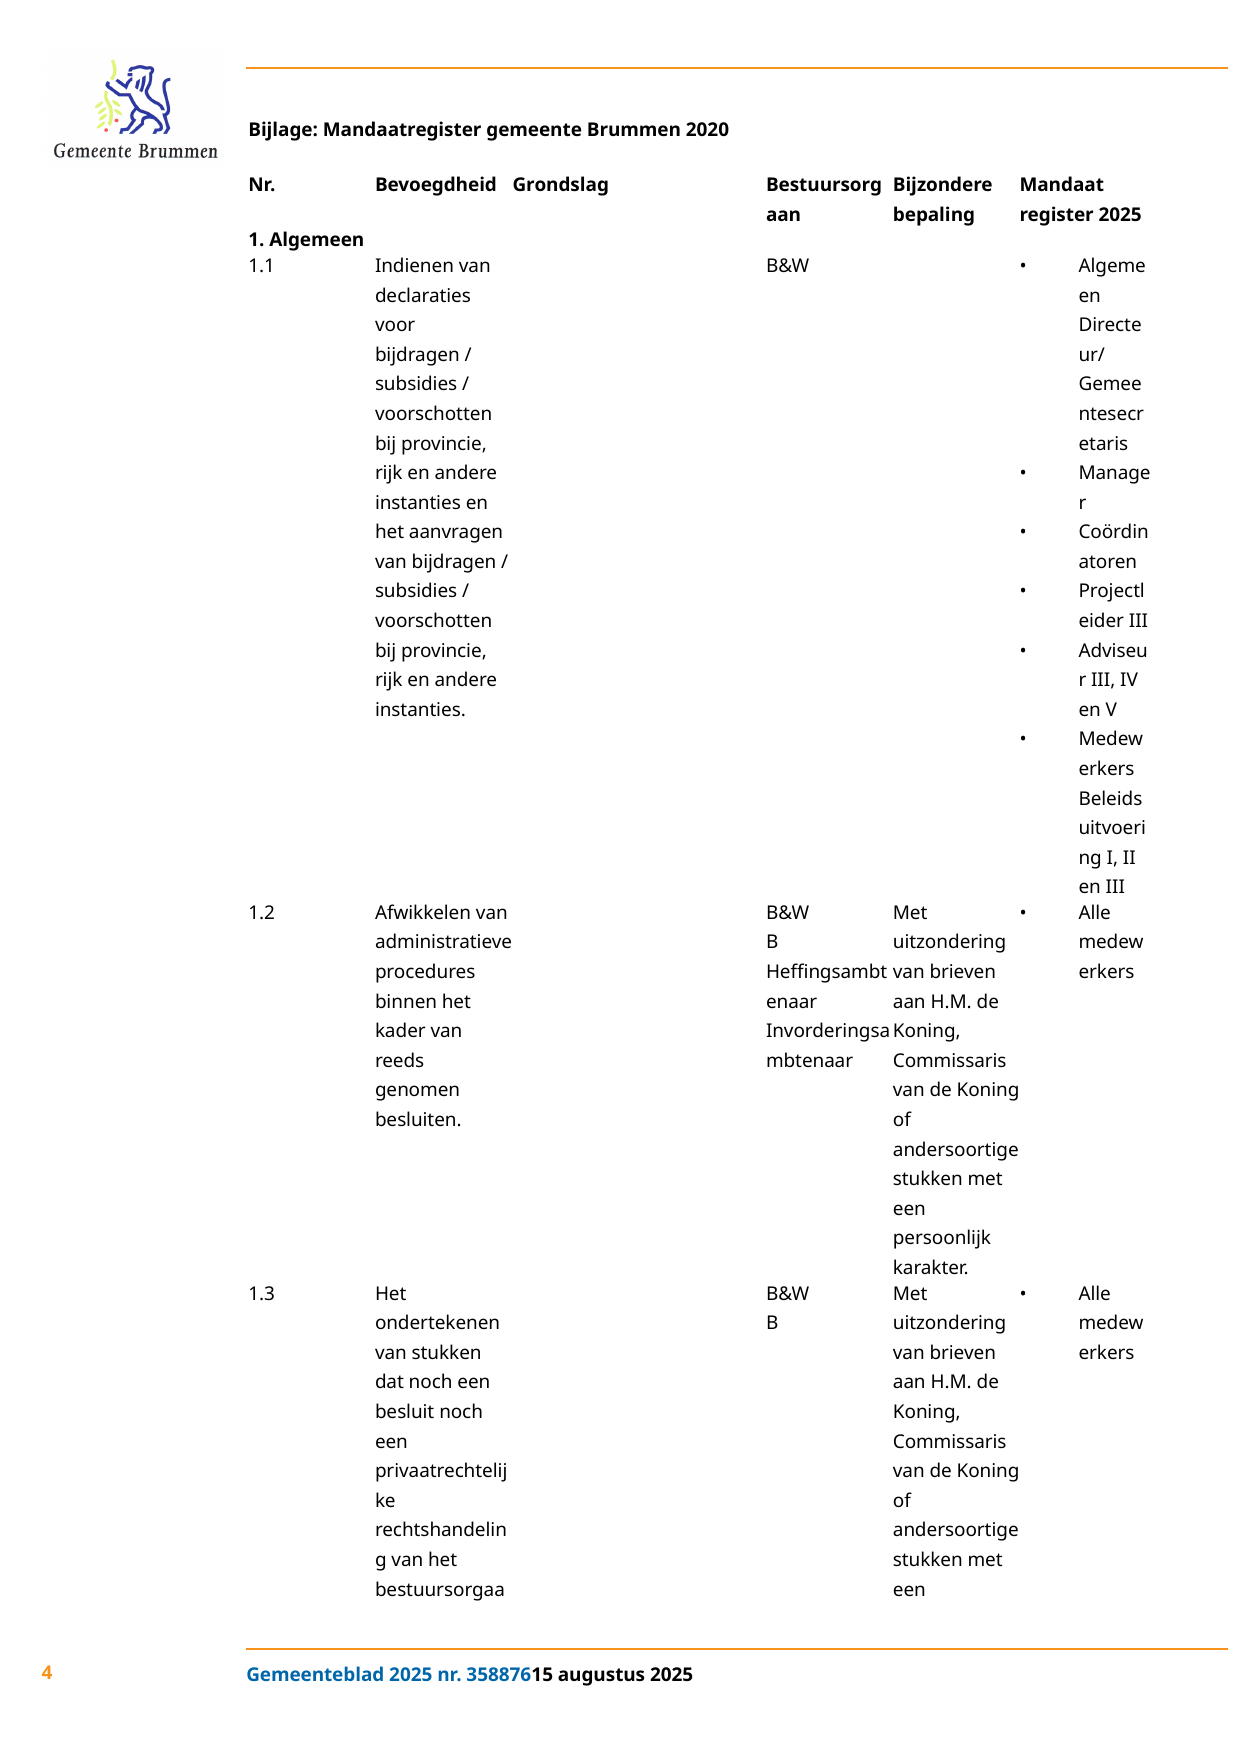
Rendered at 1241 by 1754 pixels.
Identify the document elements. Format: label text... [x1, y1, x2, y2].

table_header Grondslag [513, 171, 766, 226]
table_cell B&W B [766, 1280, 893, 1601]
table_cell [893, 252, 1019, 899]
table_cell Indienen van declaraties voor bijdragen / subsidies / voorschotten bij provincie, rijk en andere instanties en het aanvragen van bijdragen / subsidies / voorschotten bij provincie, rijk en andere instanties. [375, 252, 512, 899]
table_cell 1.1 [248, 252, 375, 899]
text Bijlage: Mandaatregister gemeente Brummen 2020 [248, 116, 1152, 141]
table_cell 1.2 [248, 899, 375, 1280]
table_header Bestuursorgaan [766, 171, 893, 226]
table_cell [513, 252, 766, 899]
table_cell [513, 1280, 766, 1601]
table_cell Met uitzondering van brieven aan H.M. de Koning, Commissaris van de Koning of andersoortige stukken met een [893, 1280, 1019, 1601]
table_cell 1. Algemeen [248, 226, 1152, 252]
table_cell Algemeen Directeur/ Gemeentesecretaris Manager Coördinatoren Projectleider III Adviseur III, IV en V Medewerkers Beleidsuitvoering I, II en III [1019, 252, 1152, 899]
picture [41, 47, 231, 172]
table_header Bevoegdheid [375, 171, 512, 226]
table_header Mandaat register 2025 [1019, 171, 1152, 226]
table_cell Alle medewerkers [1019, 1280, 1152, 1601]
table_header Bijzondere bepaling [893, 171, 1019, 226]
table_cell [513, 899, 766, 1280]
table_cell Afwikkelen van administratieve procedures binnen het kader van reeds genomen besluiten. [375, 899, 512, 1280]
table_cell Met uitzondering van brieven aan H.M. de Koning, Commissaris van de Koning of andersoortige stukken met een persoonlijk karakter. [893, 899, 1019, 1280]
table_cell Alle medewerkers [1019, 899, 1152, 1280]
table_header Nr. [248, 171, 375, 226]
table_cell 1.3 [248, 1280, 375, 1601]
table_cell B&W B Heffingsambtenaar Invorderingsambtenaar [766, 899, 893, 1280]
table_cell B&W [766, 252, 893, 899]
table_cell Het ondertekenen van stukken dat noch een besluit noch een privaatrechtelijke rechtshandeling van het bestuursorgaa [375, 1280, 512, 1601]
